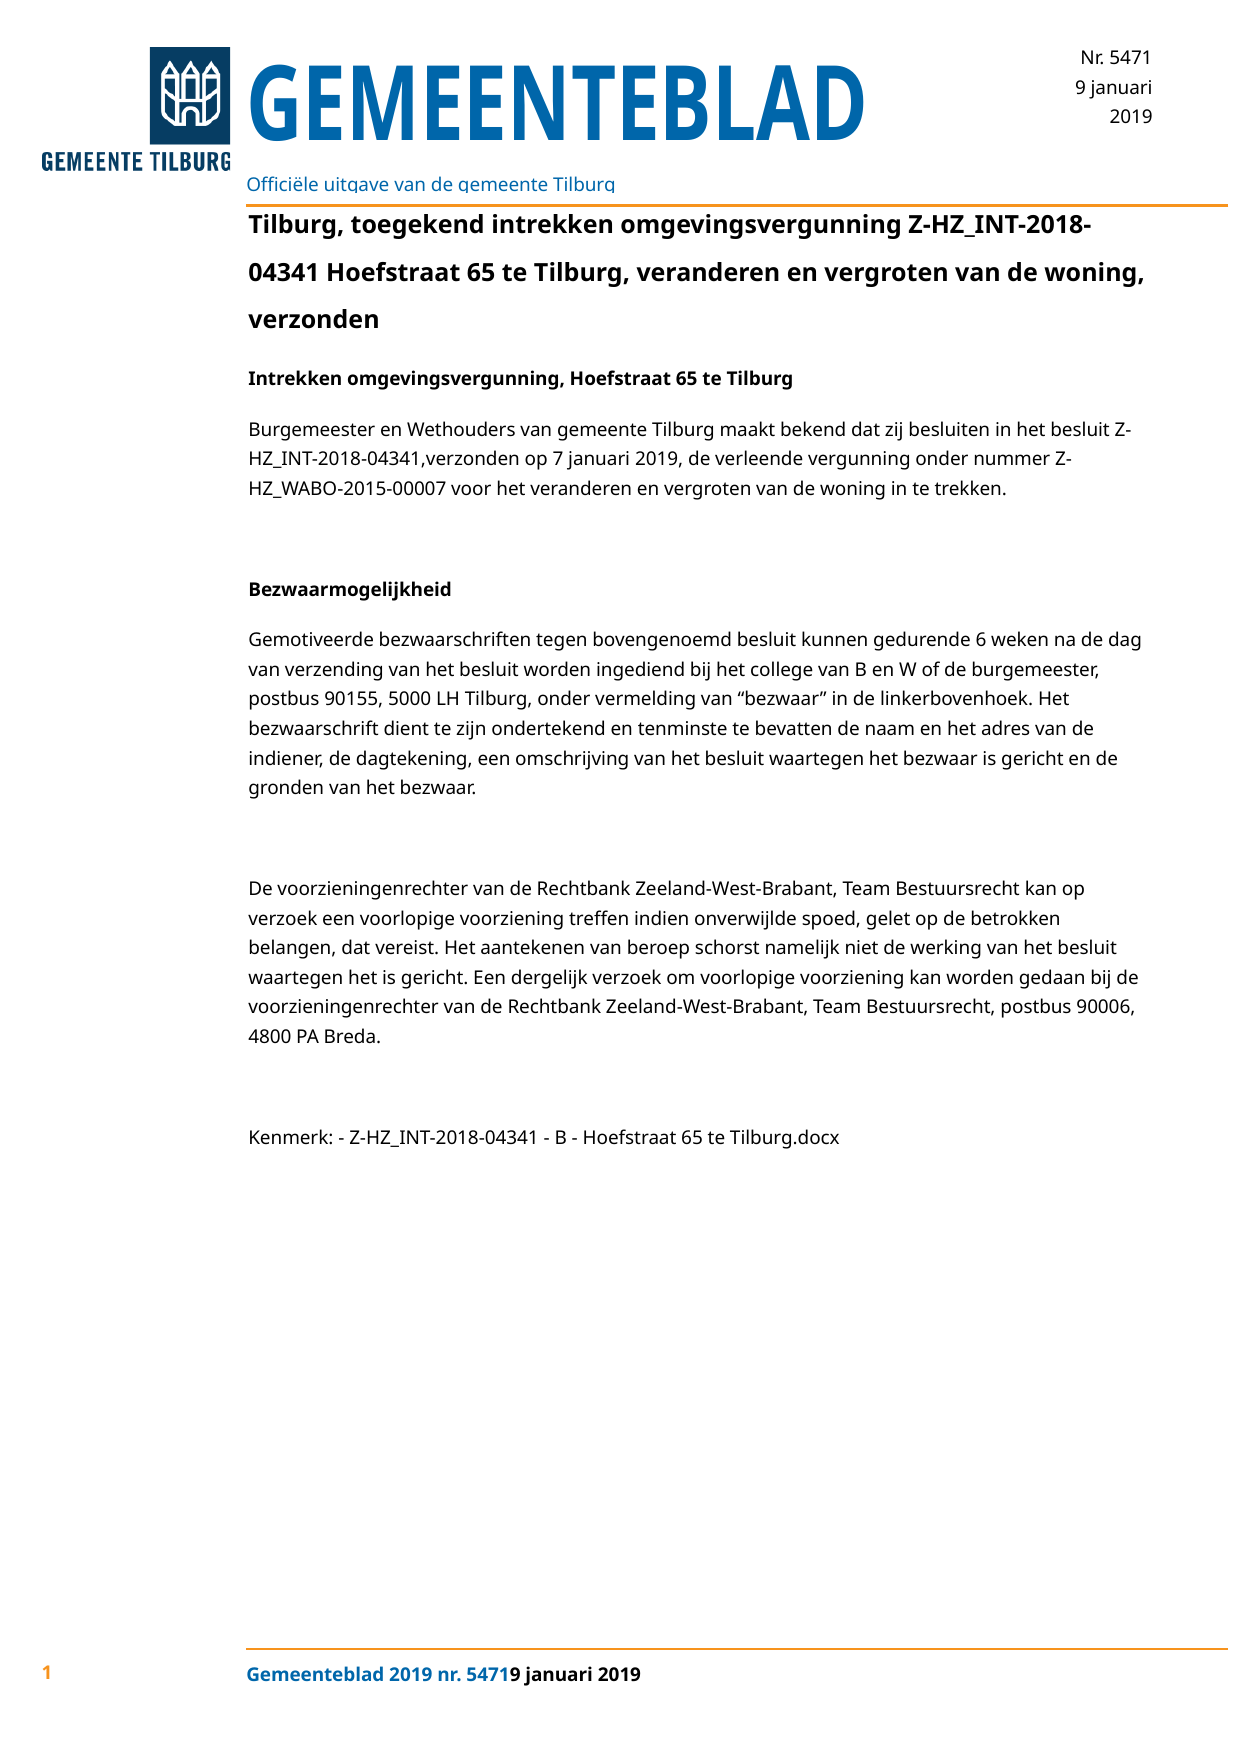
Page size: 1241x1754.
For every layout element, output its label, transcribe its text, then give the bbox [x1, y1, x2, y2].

text De voorzieningenrechter van de Rechtbank Zeeland-West-Brabant, Team Bestuursrecht kan op verzoek een voorlopige voorziening treffen indien onverwijlde spoed, gelet op de betrokken belangen, dat vereist. Het aantekenen van beroep schorst namelijk niet de werking van het besluit waartegen het is gericht. Een dergelijk verzoek om voorlopige voorziening kan worden gedaan bij de voorzieningenrechter van de Rechtbank Zeeland-West-Brabant, Team Bestuursrecht, postbus 90006, 4800 PA Breda. [248, 875, 1152, 1049]
text Burgemeester en Wethouders van gemeente Tilburg maakt bekend dat zij besluiten in het besluit Z-HZ_INT-2018-04341,verzonden op 7 januari 2019, de verleende vergunning onder nummer Z-HZ_WABO-2015-00007 voor het veranderen en vergroten van de woning in te trekken. [248, 416, 1152, 501]
text Bezwaarmogelijkheid [248, 576, 1152, 602]
text Gemotiveerde bezwaarschriften tegen bovengenoemd besluit kunnen gedurende 6 weken na de dag van verzending van het besluit worden ingediend bij het college van B en W of de burgemeester, postbus 90155, 5000 LH Tilburg, onder vermelding van “bezwaar” in de linkerbovenhoek. Het bezwaarschrift dient te zijn ondertekend en tenminste te bevatten de naam en het adres van de indiener, de dagtekening, een omschrijving van het besluit waartegen het bezwaar is gericht en de gronden van het bezwaar. [248, 626, 1152, 800]
text Tilburg, toegekend intrekken omgevingsvergunning Z-HZ_INT-2018-04341 Hoefstraat 65 te Tilburg, veranderen en vergroten van de woning, verzonden [248, 207, 1152, 336]
text Intrekken omgevingsvergunning, Hoefstraat 65 te Tilburg [248, 366, 1152, 391]
text Kenmerk: - Z-HZ_INT-2018-04341 - B - Hoefstraat 65 te Tilburg.docx [248, 1124, 1152, 1149]
picture [41, 47, 231, 172]
